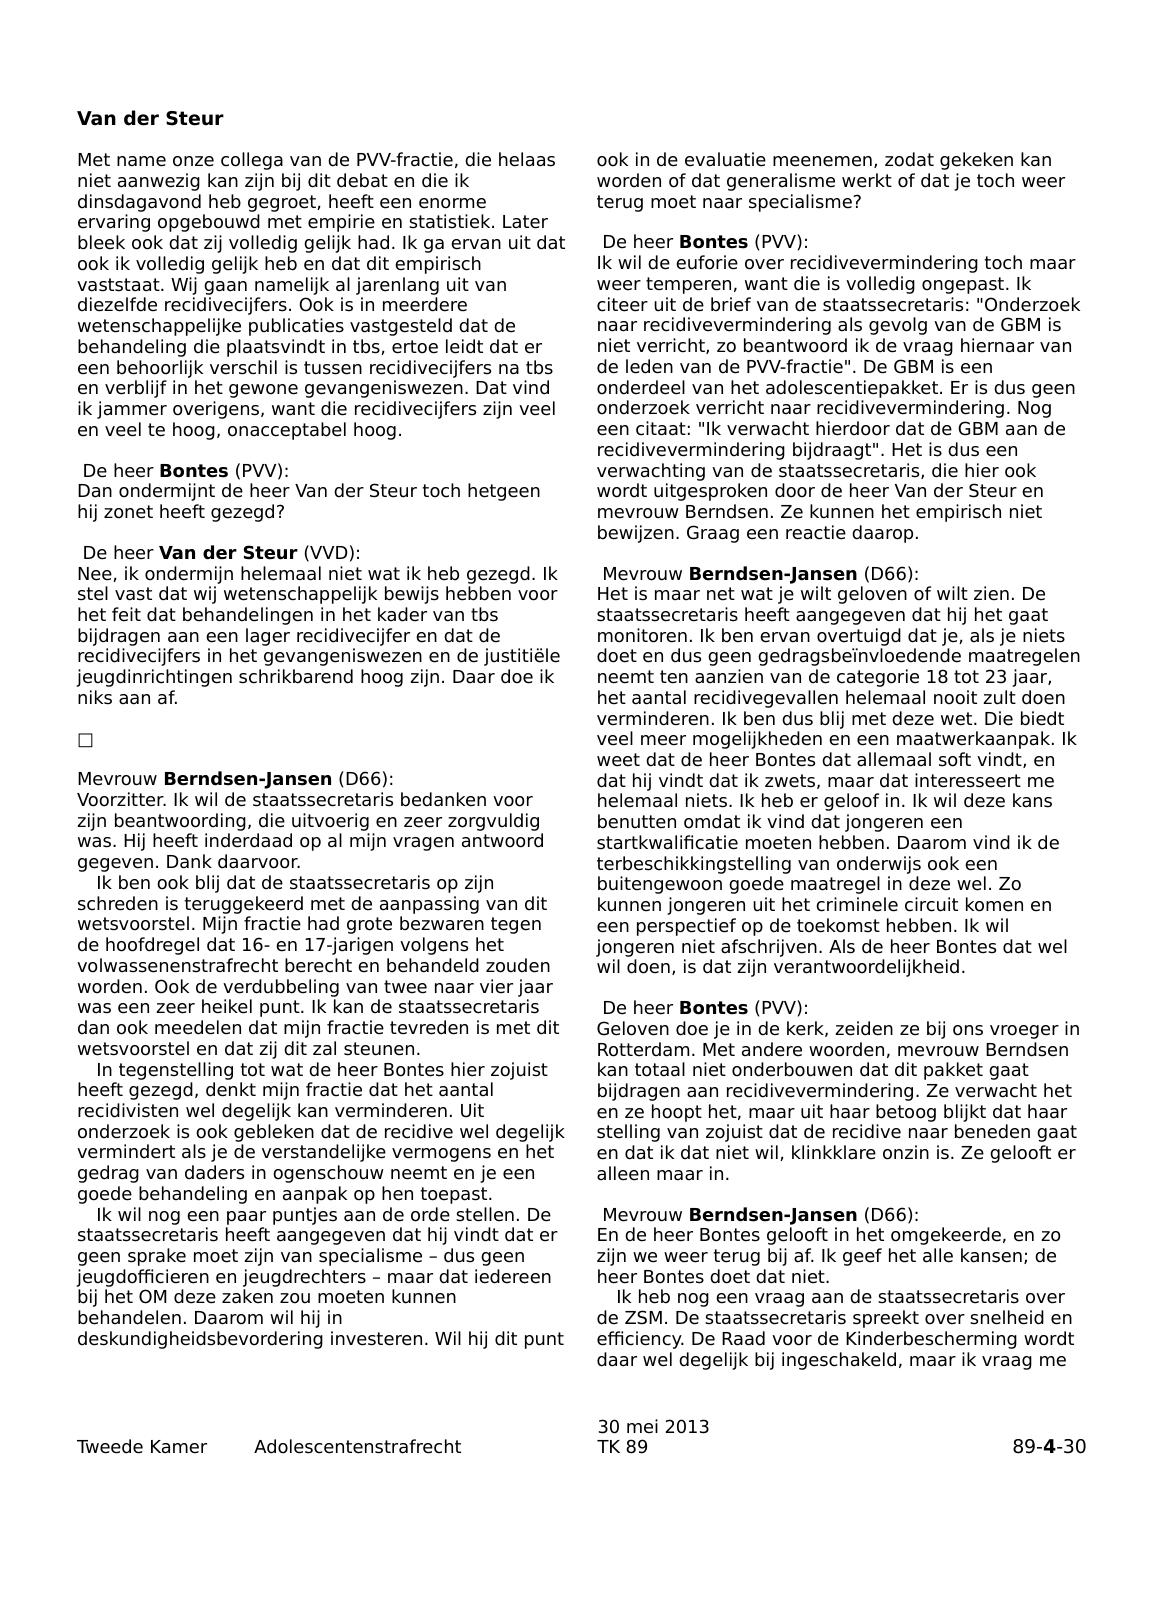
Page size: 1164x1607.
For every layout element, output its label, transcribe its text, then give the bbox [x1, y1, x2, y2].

text Nee, ik ondermijn helemaal niet wat ik heb gezegd. Ik stel vast dat wij wetenschappelijk bewijs hebben voor het feit dat behandelingen in het kader van tbs bijdragen aan een lager recidivecijfer en dat de recidivecijfers in het gevangeniswezen en de justitiële jeugdinrichtingen schrikbarend hoog zijn. Daar doe ik niks aan af. [77, 563, 567, 708]
text ook in de evaluatie meenemen, zodat gekeken kan worden of dat generalisme werkt of dat je toch weer terug moet naar specialisme? [596, 150, 1087, 212]
text Voorzitter. Ik wil de staatssecretaris bedanken voor zijn beantwoording, die uitvoerig en zeer zorgvuldig was. Hij heeft inderdaad op al mijn vragen antwoord gegeven. Dank daarvoor. [77, 790, 567, 873]
text Mevrouw Berndsen-Jansen (D66): [77, 769, 567, 790]
text Ik ben ook blij dat de staatssecretaris op zijn schreden is teruggekeerd met de aanpassing van dit wetsvoorstel. Mijn fractie had grote bezwaren tegen de hoofdregel dat 16- en 17-jarigen volgens het volwassenenstrafrecht berecht en behandeld zouden worden. Ook de verdubbeling van twee naar vier jaar was een zeer heikel punt. Ik kan de staatssecretaris dan ook meedelen dat mijn fractie tevreden is met dit wetsvoorstel en dat zij dit zal steunen. [77, 873, 567, 1059]
text De heer Bontes (PVV): [596, 232, 1087, 253]
text De heer Bontes (PVV): [596, 998, 1087, 1019]
text Mevrouw Berndsen-Jansen (D66): [596, 1204, 1087, 1225]
text De heer Van der Steur (VVD): [77, 543, 567, 563]
text Ik heb nog een vraag aan de staatssecretaris over de ZSM. De staatssecretaris spreekt over snelheid en efficiency. De Raad voor de Kinderbescherming wordt daar wel degelijk bij ingeschakeld, maar ik vraag me [596, 1287, 1087, 1370]
text Dan ondermijnt de heer Van der Steur toch hetgeen hij zonet heeft gezegd? [77, 481, 567, 523]
text De heer Bontes (PVV): [77, 460, 567, 481]
text Geloven doe je in de kerk, zeiden ze bij ons vroeger in Rotterdam. Met andere woorden, mevrouw Berndsen kan totaal niet onderbouwen dat dit pakket gaat bijdragen aan recidivevermindering. Ze verwacht het en ze hoopt het, maar uit haar betoog blijkt dat haar stelling van zojuist dat de recidive naar beneden gaat en dat ik dat niet wil, klinkklare onzin is. Ze gelooft er alleen maar in. [596, 1019, 1087, 1184]
text □ [77, 728, 567, 749]
text En de heer Bontes gelooft in het omgekeerde, en zo zijn we weer terug bij af. Ik geef het alle kansen; de heer Bontes doet dat niet. [596, 1225, 1087, 1287]
text Ik wil nog een paar puntjes aan de orde stellen. De staatssecretaris heeft aangegeven dat hij vindt dat er geen sprake moet zijn van specialisme – dus geen jeugdofficieren en jeugdrechters – maar dat iedereen bij het OM deze zaken zou moeten kunnen behandelen. Daarom wil hij in deskundigheidsbevordering investeren. Wil hij dit punt [77, 1204, 567, 1349]
text Ik wil de euforie over recidivevermindering toch maar weer temperen, want die is volledig ongepast. Ik citeer uit de brief van de staatssecretaris: "Onderzoek naar recidivevermindering als gevolg van de GBM is niet verricht, zo beantwoord ik de vraag hiernaar van de leden van de PVV-fractie". De GBM is een onderdeel van het adolescentiepakket. Er is dus geen onderzoek verricht naar recidivevermindering. Nog een citaat: "Ik verwacht hierdoor dat de GBM aan de recidivevermindering bijdraagt". Het is dus een verwachting van de staatssecretaris, die hier ook wordt uitgesproken door de heer Van der Steur en mevrouw Berndsen. Ze kunnen het empirisch niet bewijzen. Graag een reactie daarop. [596, 253, 1087, 543]
text Mevrouw Berndsen-Jansen (D66): [596, 563, 1087, 584]
text In tegenstelling tot wat de heer Bontes hier zojuist heeft gezegd, denkt mijn fractie dat het aantal recidivisten wel degelijk kan verminderen. Uit onderzoek is ook gebleken dat de recidive wel degelijk vermindert als je de verstandelijke vermogens en het gedrag van daders in ogenschouw neemt en je een goede behandeling en aanpak op hen toepast. [77, 1059, 567, 1204]
text Met name onze collega van de PVV-fractie, die helaas niet aanwezig kan zijn bij dit debat en die ik dinsdagavond heb gegroet, heeft een enorme ervaring opgebouwd met empirie en statistiek. Later bleek ook dat zij volledig gelijk had. Ik ga ervan uit dat ook ik volledig gelijk heb en dat dit empirisch vaststaat. Wij gaan namelijk al jarenlang uit van diezelfde recidivecijfers. Ook is in meerdere wetenschappelijke publicaties vastgesteld dat de behandeling die plaatsvindt in tbs, ertoe leidt dat er een behoorlijk verschil is tussen recidivecijfers na tbs en verblijf in het gewone gevangeniswezen. Dat vind ik jammer overigens, want die recidivecijfers zijn veel en veel te hoog, onacceptabel hoog. [77, 150, 567, 440]
text Het is maar net wat je wilt geloven of wilt zien. De staatssecretaris heeft aangegeven dat hij het gaat monitoren. Ik ben ervan overtuigd dat je, als je niets doet en dus geen gedragsbeïnvloedende maatregelen neemt ten aanzien van de categorie 18 tot 23 jaar, het aantal recidivegevallen helemaal nooit zult doen verminderen. Ik ben dus blij met deze wet. Die biedt veel meer mogelijkheden en een maatwerkaanpak. Ik weet dat de heer Bontes dat allemaal soft vindt, en dat hij vindt dat ik zwets, maar dat interesseert me helemaal niets. Ik heb er geloof in. Ik wil deze kans benutten omdat ik vind dat jongeren een startkwalificatie moeten hebben. Daarom vind ik de terbeschikkingstelling van onderwijs ook een buitengewoon goede maatregel in deze wel. Zo kunnen jongeren uit het criminele circuit komen en een perspectief op de toekomst hebben. Ik wil jongeren niet afschrijven. Als de heer Bontes dat wel wil doen, is dat zijn verantwoordelijkheid. [596, 584, 1087, 978]
